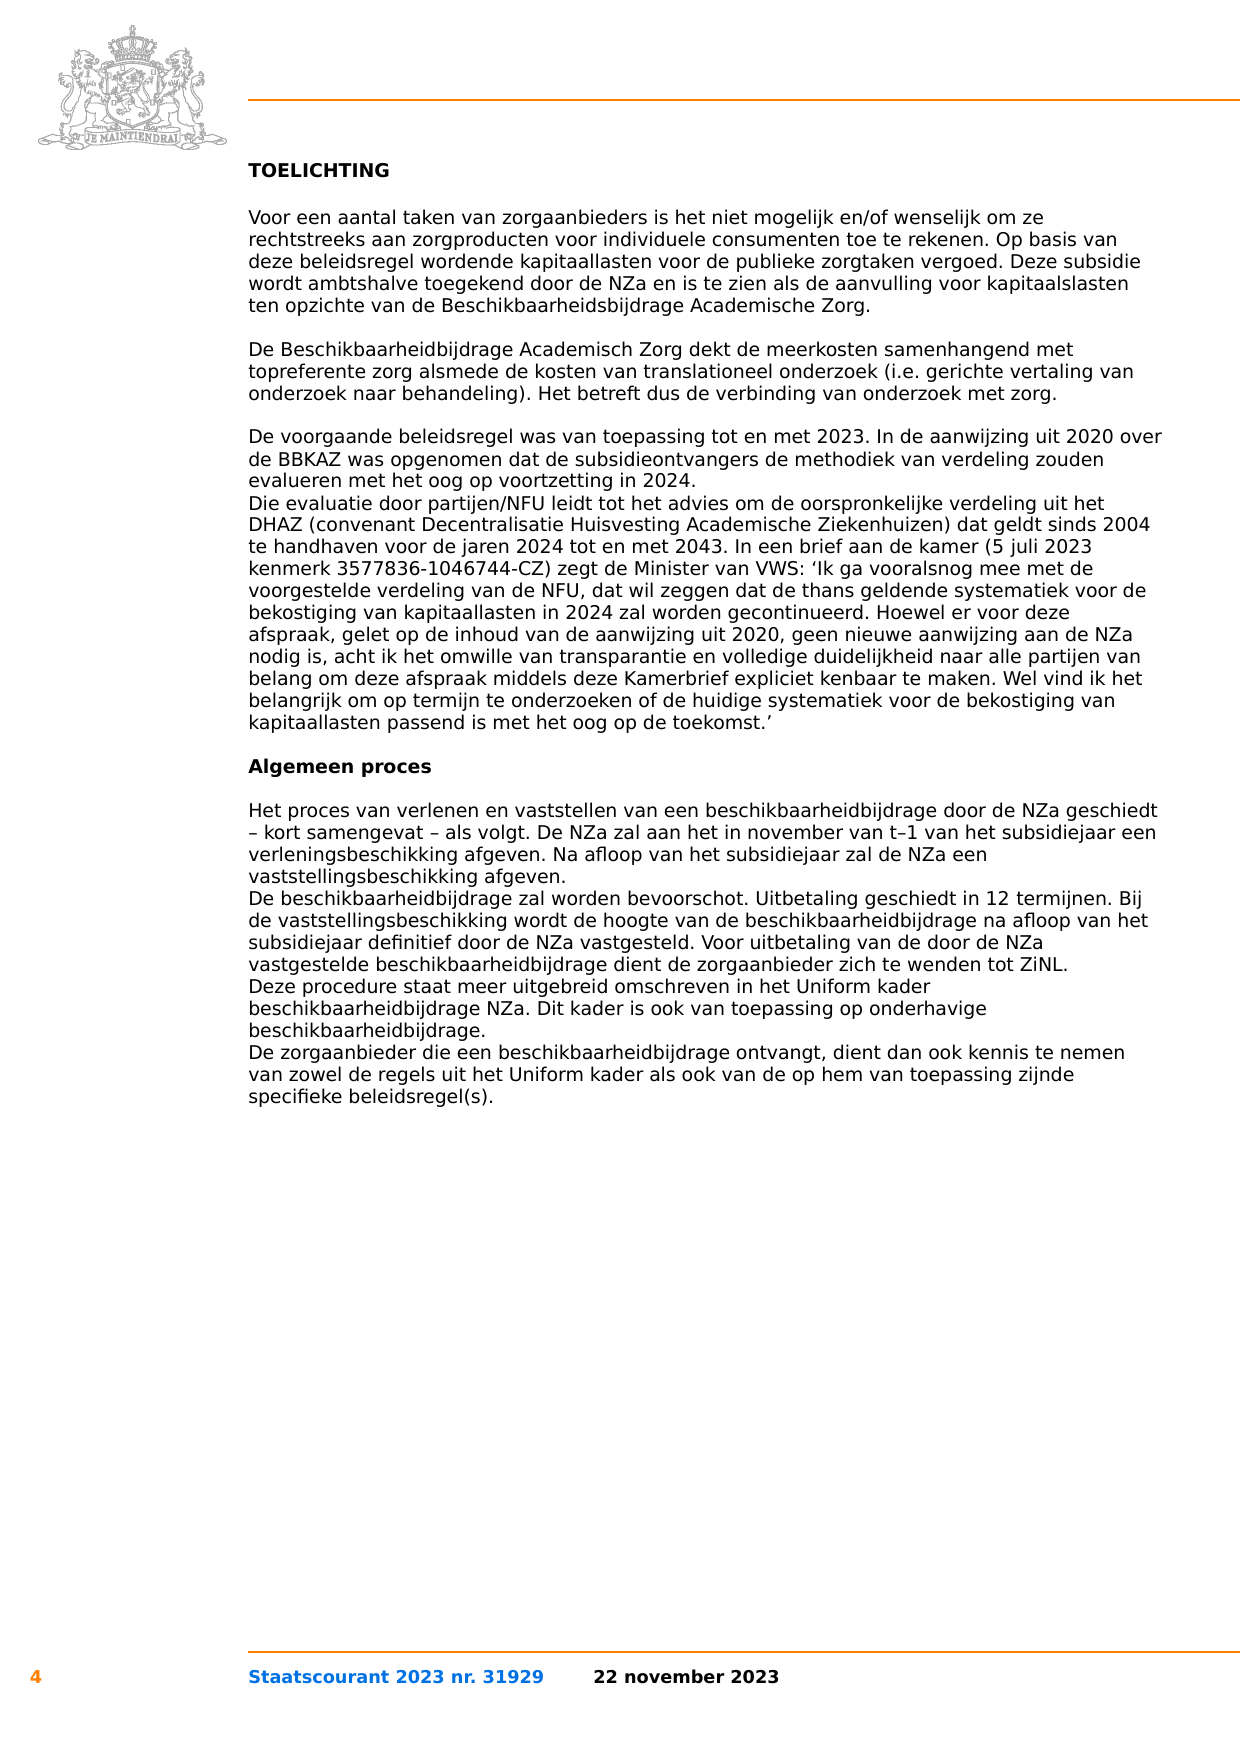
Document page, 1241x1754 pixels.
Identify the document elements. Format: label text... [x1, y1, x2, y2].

text Het proces van verlenen en vaststellen van een beschikbaarheidbijdrage door de NZa geschiedt – kort samengevat – als volgt. De NZa zal aan het in november van t–1 van het subsidiejaar een verleningsbeschikking afgeven. Na afloop van het subsidiejaar zal de NZa een vaststellingsbeschikking afgeven. [248, 800, 1163, 888]
subtitle TOELICHTING [248, 160, 1163, 182]
text Voor een aantal taken van zorgaanbieders is het niet mogelijk en/of wenselijk om ze rechtstreeks aan zorgproducten voor individuele consumenten toe te rekenen. Op basis van deze beleidsregel wordende kapitaallasten voor de publieke zorgtaken vergoed. Deze subsidie wordt ambtshalve toegekend door de NZa en is te zien als de aanvulling voor kapitaalslasten ten opzichte van de Beschikbaarheidsbijdrage Academische Zorg. [248, 207, 1163, 317]
text De Beschikbaarheidbijdrage Academisch Zorg dekt de meerkosten samenhangend met topreferente zorg alsmede de kosten van translationeel onderzoek (i.e. gerichte vertaling van onderzoek naar behandeling). Het betreft dus de verbinding van onderzoek met zorg. [248, 339, 1163, 404]
picture [38, 25, 227, 150]
text De zorgaanbieder die een beschikbaarheidbijdrage ontvangt, dient dan ook kennis te nemen van zowel de regels uit het Uniform kader als ook van de op hem van toepassing zijnde specifieke beleidsregel(s). [248, 1042, 1163, 1108]
text De beschikbaarheidbijdrage zal worden bevoorschot. Uitbetaling geschiedt in 12 termijnen. Bij de vaststellingsbeschikking wordt de hoogte van de beschikbaarheidbijdrage na afloop van het subsidiejaar definitief door de NZa vastgesteld. Voor uitbetaling van de door de NZa vastgestelde beschikbaarheidbijdrage dient de zorgaanbieder zich te wenden tot ZiNL. [248, 888, 1163, 976]
text Die evaluatie door partijen/NFU leidt tot het advies om de oorspronkelijke verdeling uit het DHAZ (convenant Decentralisatie Huisvesting Academische Ziekenhuizen) dat geldt sinds 2004 te handhaven voor de jaren 2024 tot en met 2043. In een brief aan de kamer (5 juli 2023 kenmerk 3577836-1046744-CZ) zegt de Minister van VWS: ‘Ik ga vooralsnog mee met de voorgestelde verdeling van de NFU, dat wil zeggen dat de thans geldende systematiek voor de bekostiging van kapitaallasten in 2024 zal worden gecontinueerd. Hoewel er voor deze afspraak, gelet op de inhoud van de aanwijzing uit 2020, geen nieuwe aanwijzing aan de NZa nodig is, acht ik het omwille van transparantie en volledige duidelijkheid naar alle partijen van belang om deze afspraak middels deze Kamerbrief expliciet kenbaar te maken. Wel vind ik het belangrijk om op termijn te onderzoeken of de huidige systematiek voor de bekostiging van kapitaallasten passend is met het oog op de toekomst.’ [248, 492, 1163, 734]
text De voorgaande beleidsregel was van toepassing tot en met 2023. In de aanwijzing uit 2020 over de BBKAZ was opgenomen dat de subsidieontvangers de methodiek van verdeling zouden evalueren met het oog op voortzetting in 2024. [248, 426, 1163, 492]
text Deze procedure staat meer uitgebreid omschreven in het Uniform kader beschikbaarheidbijdrage NZa. Dit kader is ook van toepassing op onderhavige beschikbaarheidbijdrage. [248, 976, 1163, 1042]
subtitle Algemeen proces [248, 756, 1163, 778]
